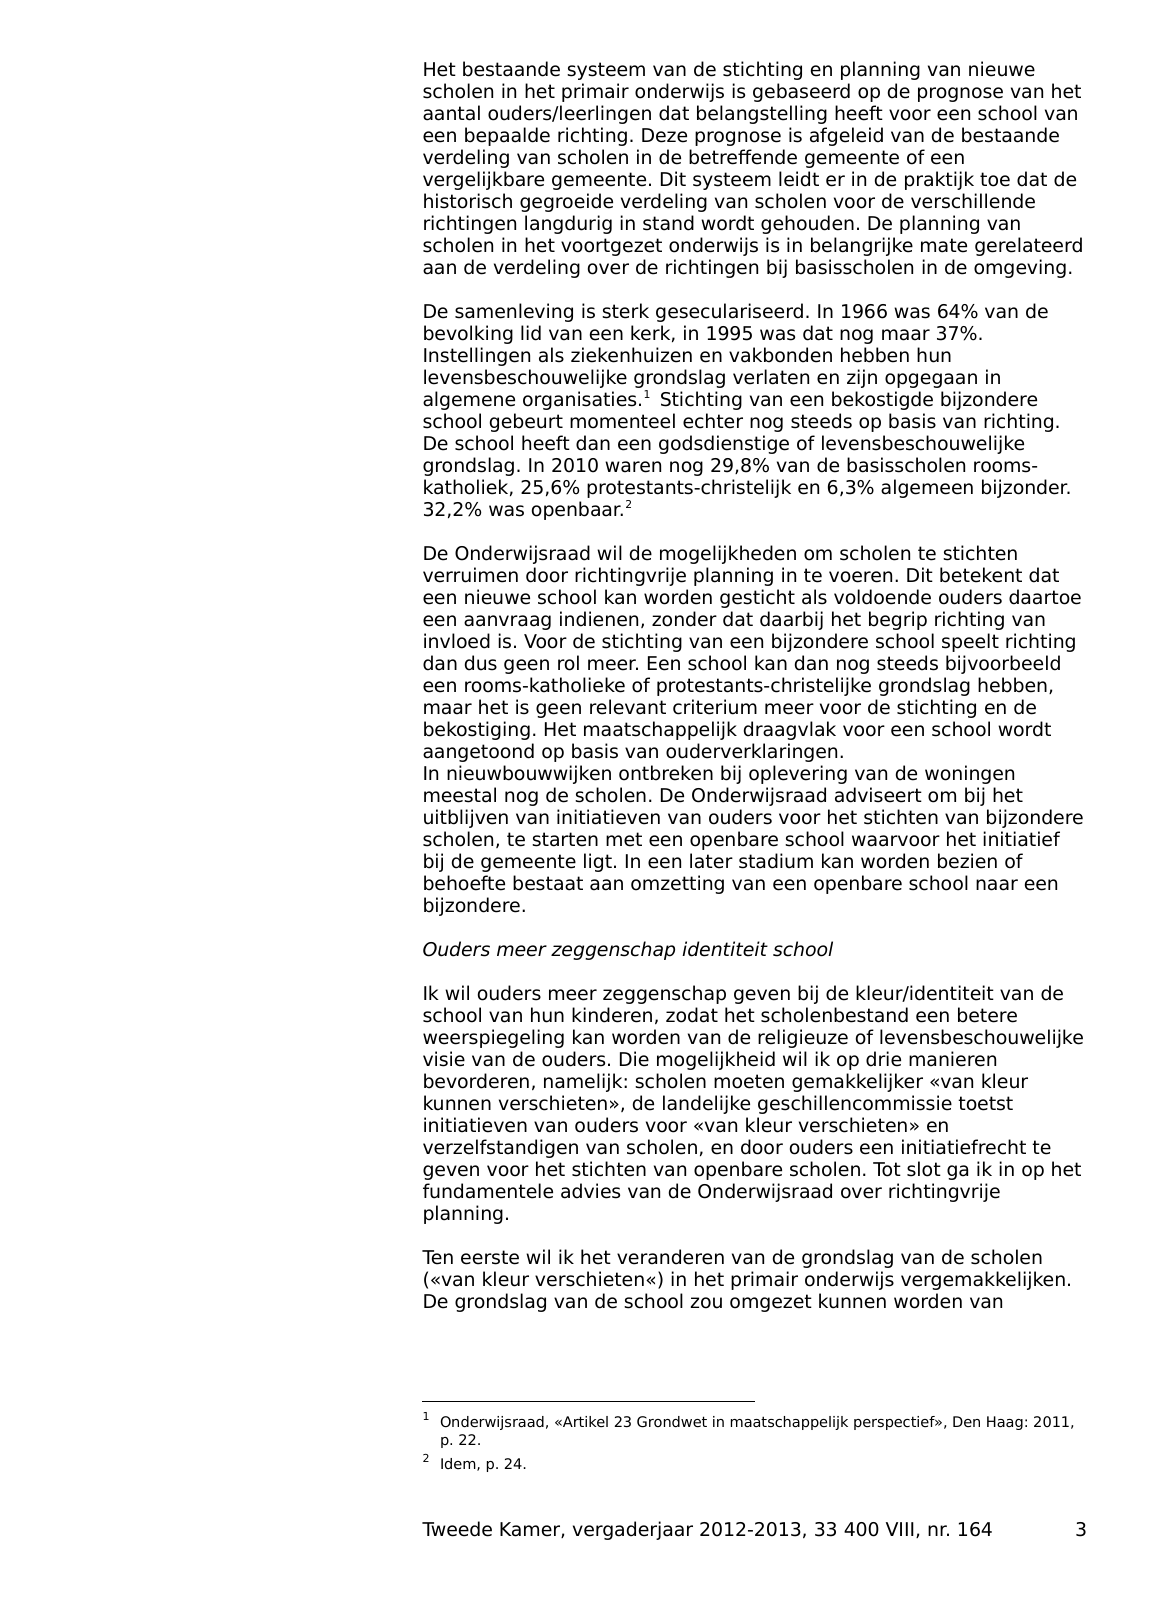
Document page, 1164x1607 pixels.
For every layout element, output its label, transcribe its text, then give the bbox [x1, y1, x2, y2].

subtitle Ouders meer zeggenschap identiteit school [422, 939, 1087, 961]
text Idem, p. 24. [422, 1452, 1087, 1474]
text Het bestaande systeem van de stichting en planning van nieuwe scholen in het primair onderwijs is gebaseerd op de prognose van het aantal ouders/leerlingen dat belangstelling heeft voor een school van een bepaalde richting. Deze prognose is afgeleid van de bestaande verdeling van scholen in de betreffende gemeente of een vergelijkbare gemeente. Dit systeem leidt er in de praktijk toe dat de historisch gegroeide verdeling van scholen voor de verschillende richtingen langdurig in stand wordt gehouden. De planning van scholen in het voortgezet onderwijs is in belangrijke mate gerelateerd aan de verdeling over de richtingen bij basisscholen in de omgeving. [422, 59, 1087, 279]
text De samenleving is sterk geseculariseerd. In 1966 was 64% van de bevolking lid van een kerk, in 1995 was dat nog maar 37%. Instellingen als ziekenhuizen en vakbonden hebben hun levensbeschouwelijke grondslag verlaten en zijn opgegaan in algemene organisaties. Stichting van een bekostigde bijzondere school gebeurt momenteel echter nog steeds op basis van richting. De school heeft dan een godsdienstige of levensbeschouwelijke grondslag. In 2010 waren nog 29,8% van de basisscholen rooms-katholiek, 25,6% protestants-christelijk en 6,3% algemeen bijzonder. 32,2% was openbaar. [422, 301, 1087, 521]
text In nieuwbouwwijken ontbreken bij oplevering van de woningen meestal nog de scholen. De Onderwijsraad adviseert om bij het uitblijven van initiatieven van ouders voor het stichten van bijzondere scholen, te starten met een openbare school waarvoor het initiatief bij de gemeente ligt. In een later stadium kan worden bezien of behoefte bestaat aan omzetting van een openbare school naar een bijzondere. [422, 763, 1087, 917]
text De Onderwijsraad wil de mogelijkheden om scholen te stichten verruimen door richtingvrije planning in te voeren. Dit betekent dat een nieuwe school kan worden gesticht als voldoende ouders daartoe een aanvraag indienen, zonder dat daarbij het begrip richting van invloed is. Voor de stichting van een bijzondere school speelt richting dan dus geen rol meer. Een school kan dan nog steeds bijvoorbeeld een rooms-katholieke of protestants-christelijke grondslag hebben, maar het is geen relevant criterium meer voor de stichting en de bekostiging. Het maatschappelijk draagvlak voor een school wordt aangetoond op basis van ouderverklaringen. [422, 543, 1087, 763]
text Onderwijsraad, «Artikel 23 Grondwet in maatschappelijk perspectief», Den Haag: 2011, p. 22. [422, 1410, 1087, 1449]
text Ten eerste wil ik het veranderen van de grondslag van de scholen («van kleur verschieten«) in het primair onderwijs vergemakkelijken. De grondslag van de school zou omgezet kunnen worden van [422, 1247, 1087, 1313]
text Ik wil ouders meer zeggenschap geven bij de kleur/identiteit van de school van hun kinderen, zodat het scholenbestand een betere weerspiegeling kan worden van de religieuze of levensbeschouwelijke visie van de ouders. Die mogelijkheid wil ik op drie manieren bevorderen, namelijk: scholen moeten gemakkelijker «van kleur kunnen verschieten», de landelijke geschillencommissie toetst initiatieven van ouders voor «van kleur verschieten» en verzelfstandigen van scholen, en door ouders een initiatiefrecht te geven voor het stichten van openbare scholen. Tot slot ga ik in op het fundamentele advies van de Onderwijsraad over richtingvrije planning. [422, 983, 1087, 1225]
